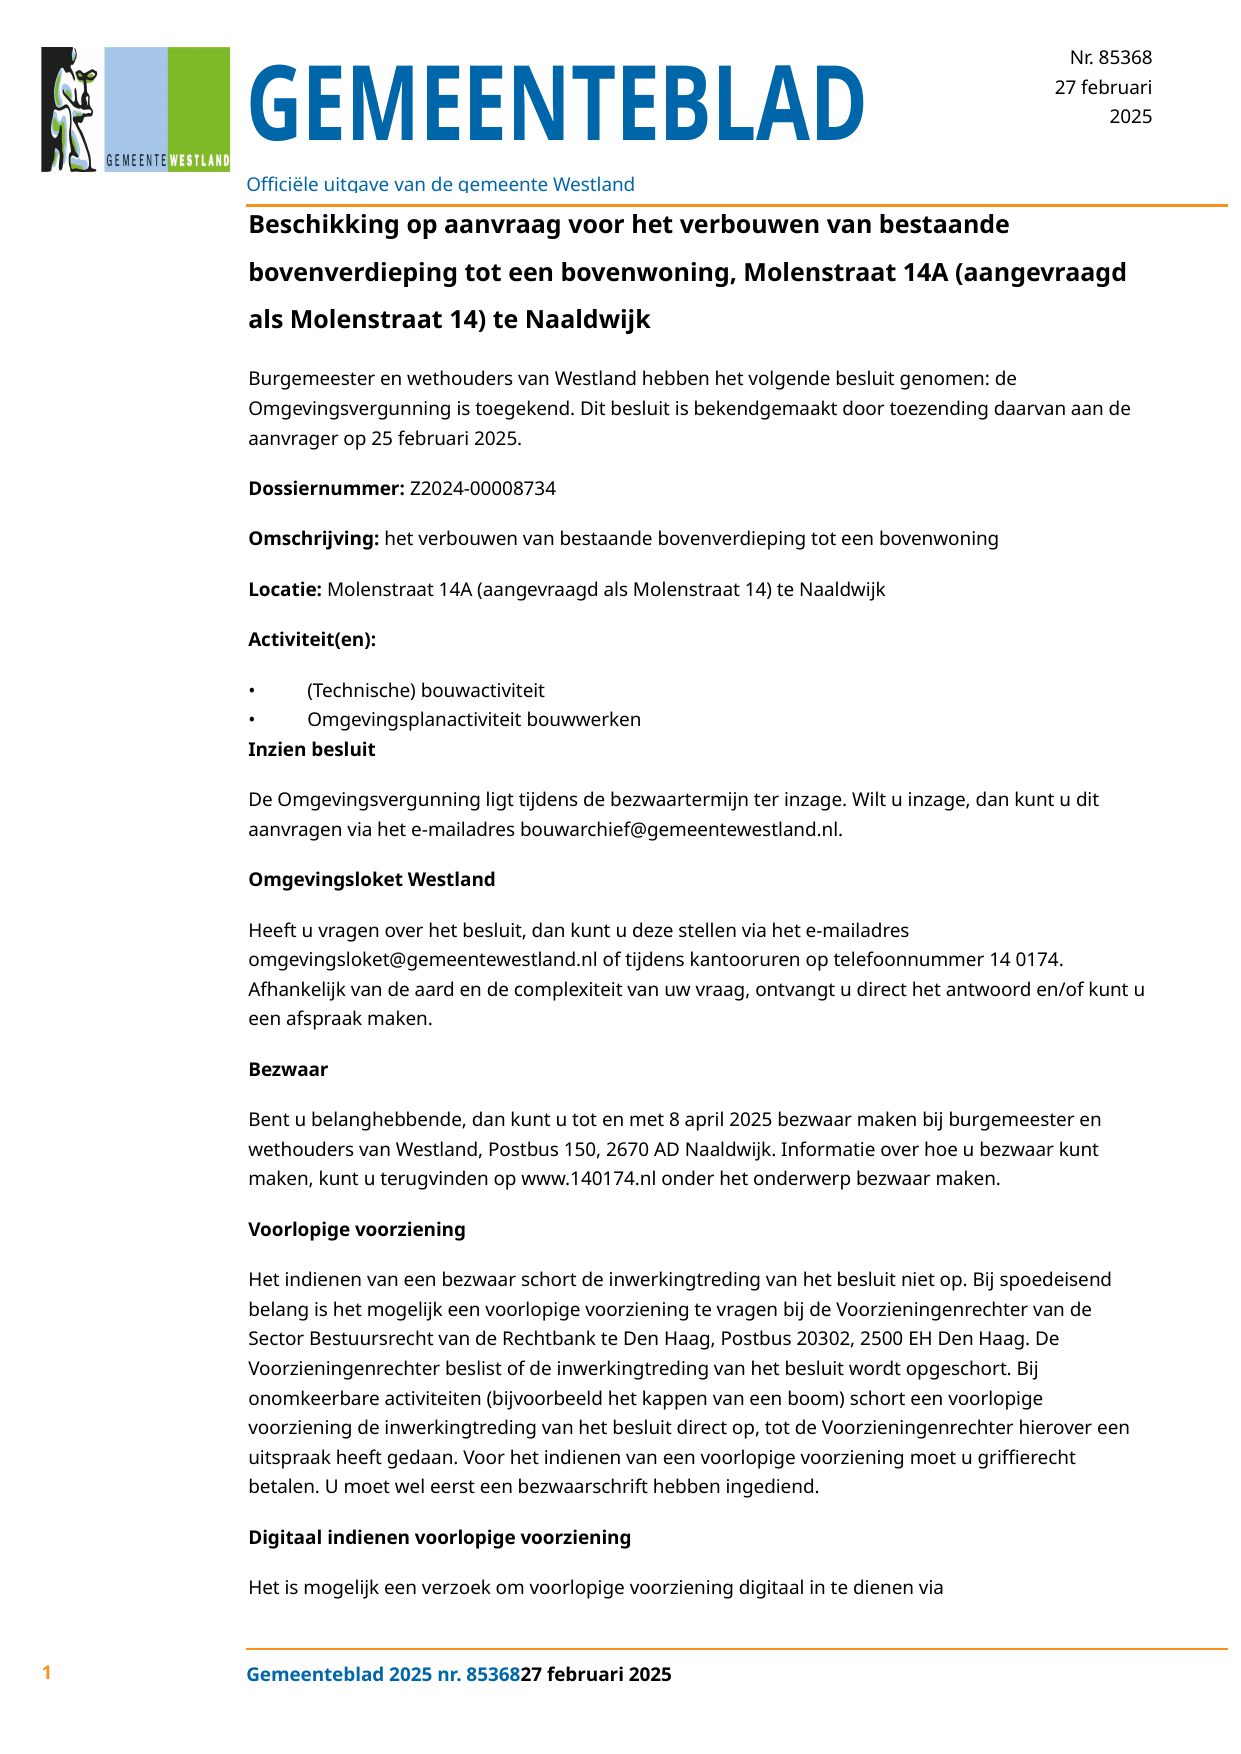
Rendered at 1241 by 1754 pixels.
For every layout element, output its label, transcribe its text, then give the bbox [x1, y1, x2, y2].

text Heeft u vragen over het besluit, dan kunt u deze stellen via het e-mailadres omgevingsloket@gemeentewestland.nl of tijdens kantooruren op telefoonnummer 14 0174. Afhankelijk van de aard en de complexiteit van uw vraag, ontvangt u direct het antwoord en/of kunt u een afspraak maken. [248, 917, 1152, 1031]
list (Technische) bouwactiviteit [248, 677, 1152, 702]
text Het is mogelijk een verzoek om voorlopige voorziening digitaal in te dienen via [248, 1574, 1152, 1600]
text Dossiernummer: Z2024-00008734 [248, 475, 1152, 501]
picture [41, 47, 231, 172]
text De Omgevingsvergunning ligt tijdens de bezwaartermijn ter inzage. Wilt u inzage, dan kunt u dit aanvragen via het e-mailadres bouwarchief@gemeentewestland.nl. [248, 786, 1152, 842]
text Locatie: Molenstraat 14A (aangevraagd als Molenstraat 14) te Naaldwijk [248, 576, 1152, 602]
text Het indienen van een bezwaar schort de inwerkingtreding van het besluit niet op. Bij spoedeisend belang is het mogelijk een voorlopige voorziening te vragen bij de Voorzieningenrechter van de Sector Bestuursrecht van de Rechtbank te Den Haag, Postbus 20302, 2500 EH Den Haag. De Voorzieningenrechter beslist of de inwerkingtreding van het besluit wordt opgeschort. Bij onomkeerbare activiteiten (bijvoorbeeld het kappen van een boom) schort een voorlopige voorziening de inwerkingtreding van het besluit direct op, tot de Voorzieningenrechter hierover een uitspraak heeft gedaan. Voor het indienen van een voorlopige voorziening moet u griffierecht betalen. U moet wel eerst een bezwaarschrift hebben ingediend. [248, 1266, 1152, 1499]
text Bezwaar [248, 1056, 1152, 1082]
text Burgemeester en wethouders van Westland hebben het volgende besluit genomen: de Omgevingsvergunning is toegekend. Dit besluit is bekendgemaakt door toezending daarvan aan de aanvrager op 25 februari 2025. [248, 366, 1152, 450]
text Omgevingsloket Westland [248, 866, 1152, 892]
text Activiteit(en): [248, 626, 1152, 652]
text Voorlopige voorziening [248, 1216, 1152, 1242]
text Beschikking op aanvraag voor het verbouwen van bestaande bovenverdieping tot een bovenwoning, Molenstraat 14A (aangevraagd als Molenstraat 14) te Naaldwijk [248, 207, 1152, 336]
list Omgevingsplanactiviteit bouwwerken [248, 706, 1152, 732]
text Digitaal indienen voorlopige voorziening [248, 1524, 1152, 1549]
text Inzien besluit [248, 736, 1152, 762]
text Bent u belanghebbende, dan kunt u tot en met 8 april 2025 bezwaar maken bij burgemeester en wethouders van Westland, Postbus 150, 2670 AD Naaldwijk. Informatie over hoe u bezwaar kunt maken, kunt u terugvinden op www.140174.nl onder het onderwerp bezwaar maken. [248, 1106, 1152, 1191]
text Omschrijving: het verbouwen van bestaande bovenverdieping tot een bovenwoning [248, 526, 1152, 551]
